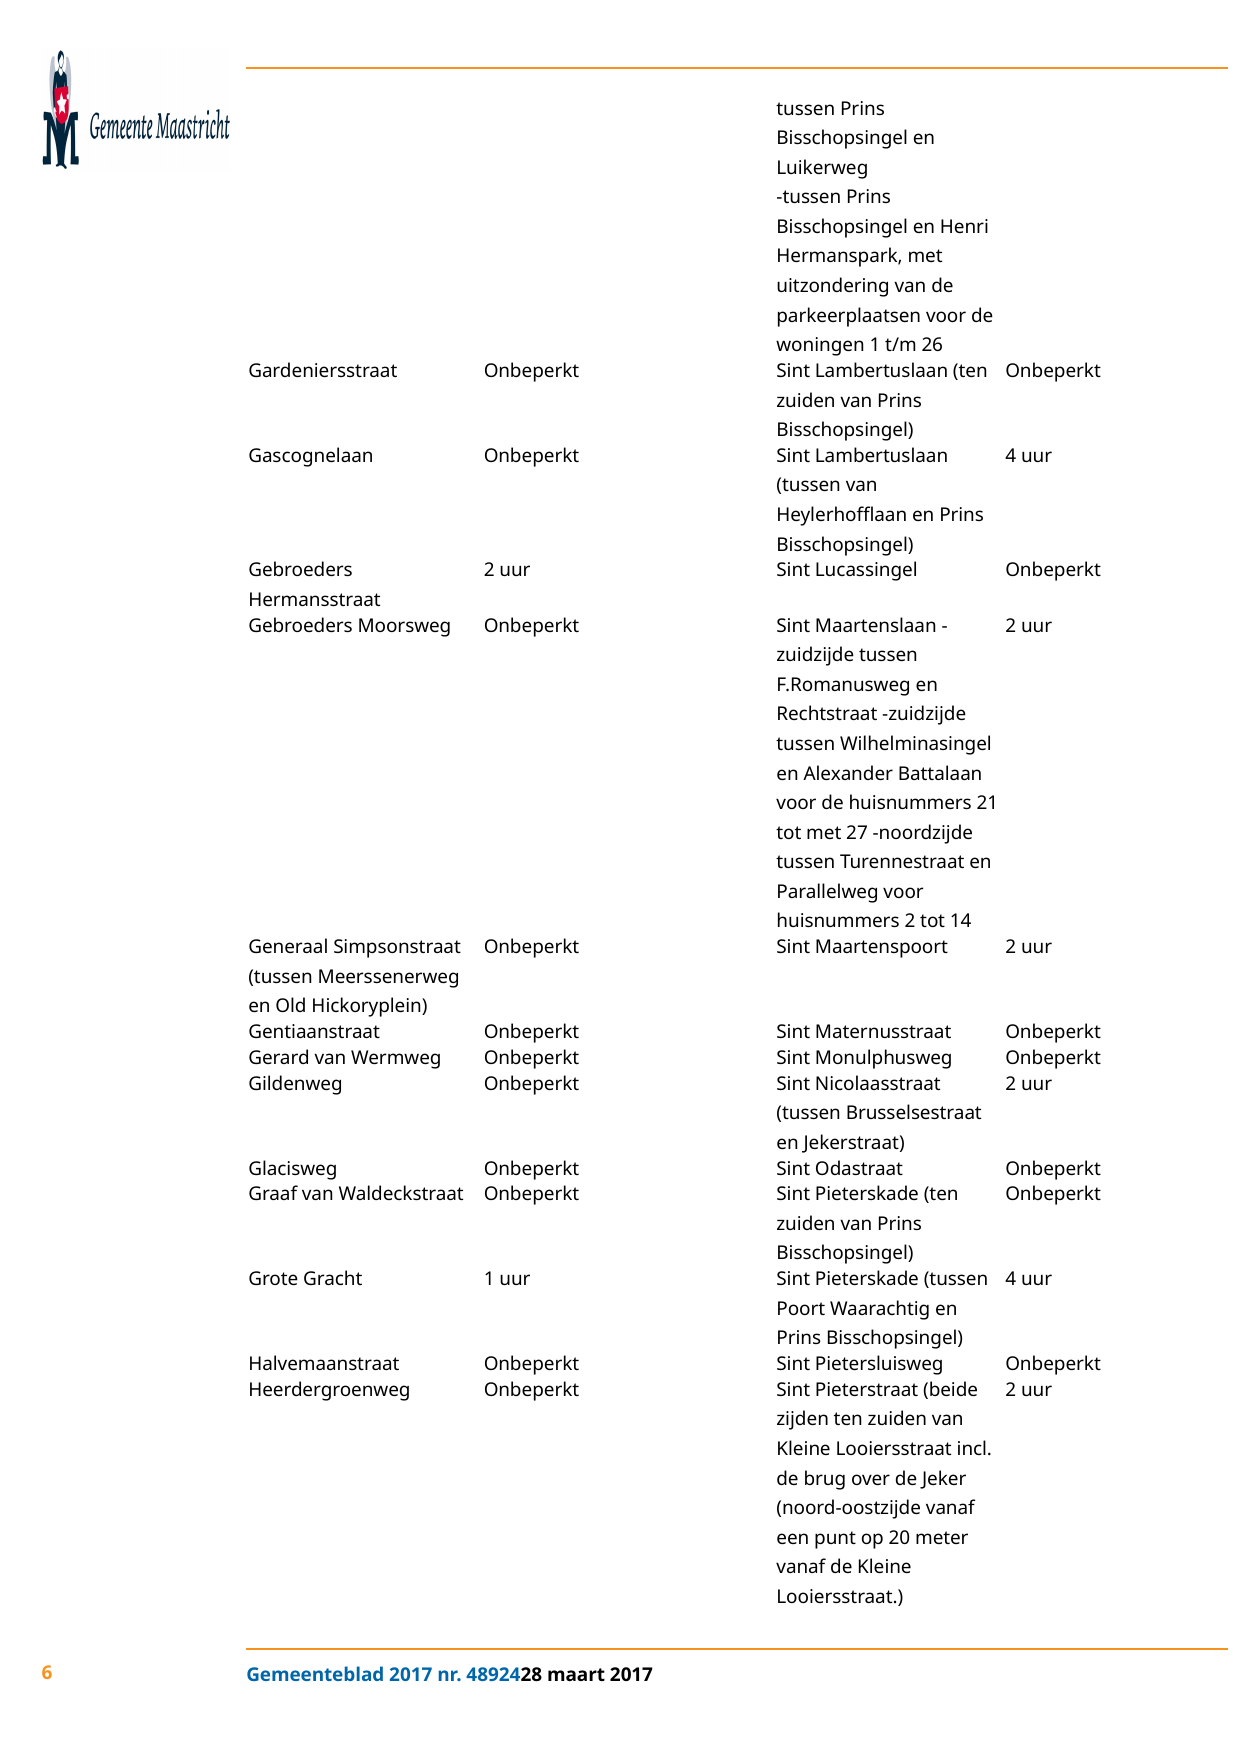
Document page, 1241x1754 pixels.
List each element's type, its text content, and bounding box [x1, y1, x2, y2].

table_cell Gerard van Wermweg [248, 1044, 483, 1070]
table_cell Sint Pieterstraat (beide zijden ten zuiden van Kleine Looiersstraat incl. de brug over de Jeker (noord-oostzijde vanaf een punt op 20 meter vanaf de Kleine Looiersstraat.) [776, 1376, 1005, 1609]
table_cell Graaf van Waldeckstraat [248, 1180, 483, 1265]
table_cell Onbeperkt [1005, 357, 1152, 442]
table_cell Heerdergroenweg [248, 1376, 483, 1609]
table_cell 4 uur [1005, 1265, 1152, 1350]
table_cell Gebroeders Moorsweg [248, 612, 483, 933]
table_cell Sint Maartenslaan -zuidzijde tussen F.Romanusweg en Rechtstraat -zuidzijde tussen Wilhelminasingel en Alexander Battalaan voor de huisnummers 21 tot met 27 -noordzijde tussen Turennestraat en Parallelweg voor huisnummers 2 tot 14 [776, 612, 1005, 933]
table_cell Sint Pietersluisweg [776, 1350, 1005, 1376]
table_cell [484, 95, 776, 357]
table_cell 2 uur [1005, 934, 1152, 1018]
picture [41, 47, 231, 172]
table_cell Sint Pieterskade (tussen Poort Waarachtig en Prins Bisschopsingel) [776, 1265, 1005, 1350]
table_cell Onbeperkt [1005, 1018, 1152, 1044]
table_cell Sint Odastraat [776, 1155, 1005, 1180]
table_cell Onbeperkt [484, 1018, 776, 1044]
table_cell Onbeperkt [1005, 1180, 1152, 1265]
table_cell Gildenweg [248, 1070, 483, 1155]
table_cell Onbeperkt [484, 934, 776, 1018]
table_cell Sint Nicolaasstraat (tussen Brusselsestraat en Jekerstraat) [776, 1070, 1005, 1155]
table_cell Onbeperkt [1005, 1350, 1152, 1376]
table_cell Gardeniersstraat [248, 357, 483, 442]
table_cell -tussen Prins Bisschopsingel en Luikerweg -tussen Prins Bisschopsingel en Henri Hermanspark, met uitzondering van de parkeerplaatsen voor de woningen 1 t/m 26 [776, 95, 1005, 357]
table_cell 2 uur [1005, 1070, 1152, 1155]
table_cell Onbeperkt [1005, 1044, 1152, 1070]
table_cell Onbeperkt [1005, 1155, 1152, 1180]
table_cell Gentiaanstraat [248, 1018, 483, 1044]
table_cell 2 uur [484, 557, 776, 612]
table_cell 2 uur [1005, 612, 1152, 933]
table_cell Halvemaanstraat [248, 1350, 483, 1376]
table_cell Onbeperkt [484, 1180, 776, 1265]
table_cell 4 uur [1005, 442, 1152, 557]
table_cell Onbeperkt [484, 1070, 776, 1155]
table_cell Onbeperkt [484, 357, 776, 442]
table_cell Sint Monulphusweg [776, 1044, 1005, 1070]
table_cell Glacisweg [248, 1155, 483, 1180]
table_cell Generaal Simpsonstraat (tussen Meerssenerweg en Old Hickoryplein) [248, 934, 483, 1018]
table_cell Onbeperkt [1005, 557, 1152, 612]
table_cell Sint Pieterskade (ten zuiden van Prins Bisschopsingel) [776, 1180, 1005, 1265]
table_cell 1 uur [484, 1265, 776, 1350]
table_cell Gebroeders Hermansstraat [248, 557, 483, 612]
table_cell Onbeperkt [484, 1350, 776, 1376]
table_cell Sint Lambertuslaan (ten zuiden van Prins Bisschopsingel) [776, 357, 1005, 442]
table_cell 2 uur [1005, 1376, 1152, 1609]
table_cell Onbeperkt [484, 1044, 776, 1070]
table_cell [1005, 95, 1152, 357]
table_cell Onbeperkt [484, 1155, 776, 1180]
table_cell Onbeperkt [484, 612, 776, 933]
table_cell Gascognelaan [248, 442, 483, 557]
table_cell Onbeperkt [484, 442, 776, 557]
table_cell Sint Maartenspoort [776, 934, 1005, 1018]
table_cell Sint Lambertuslaan (tussen van Heylerhofflaan en Prins Bisschopsingel) [776, 442, 1005, 557]
table_cell Sint Maternusstraat [776, 1018, 1005, 1044]
table_cell [248, 95, 483, 357]
table_cell Sint Lucassingel [776, 557, 1005, 612]
table_cell Onbeperkt [484, 1376, 776, 1609]
table_cell Grote Gracht [248, 1265, 483, 1350]
